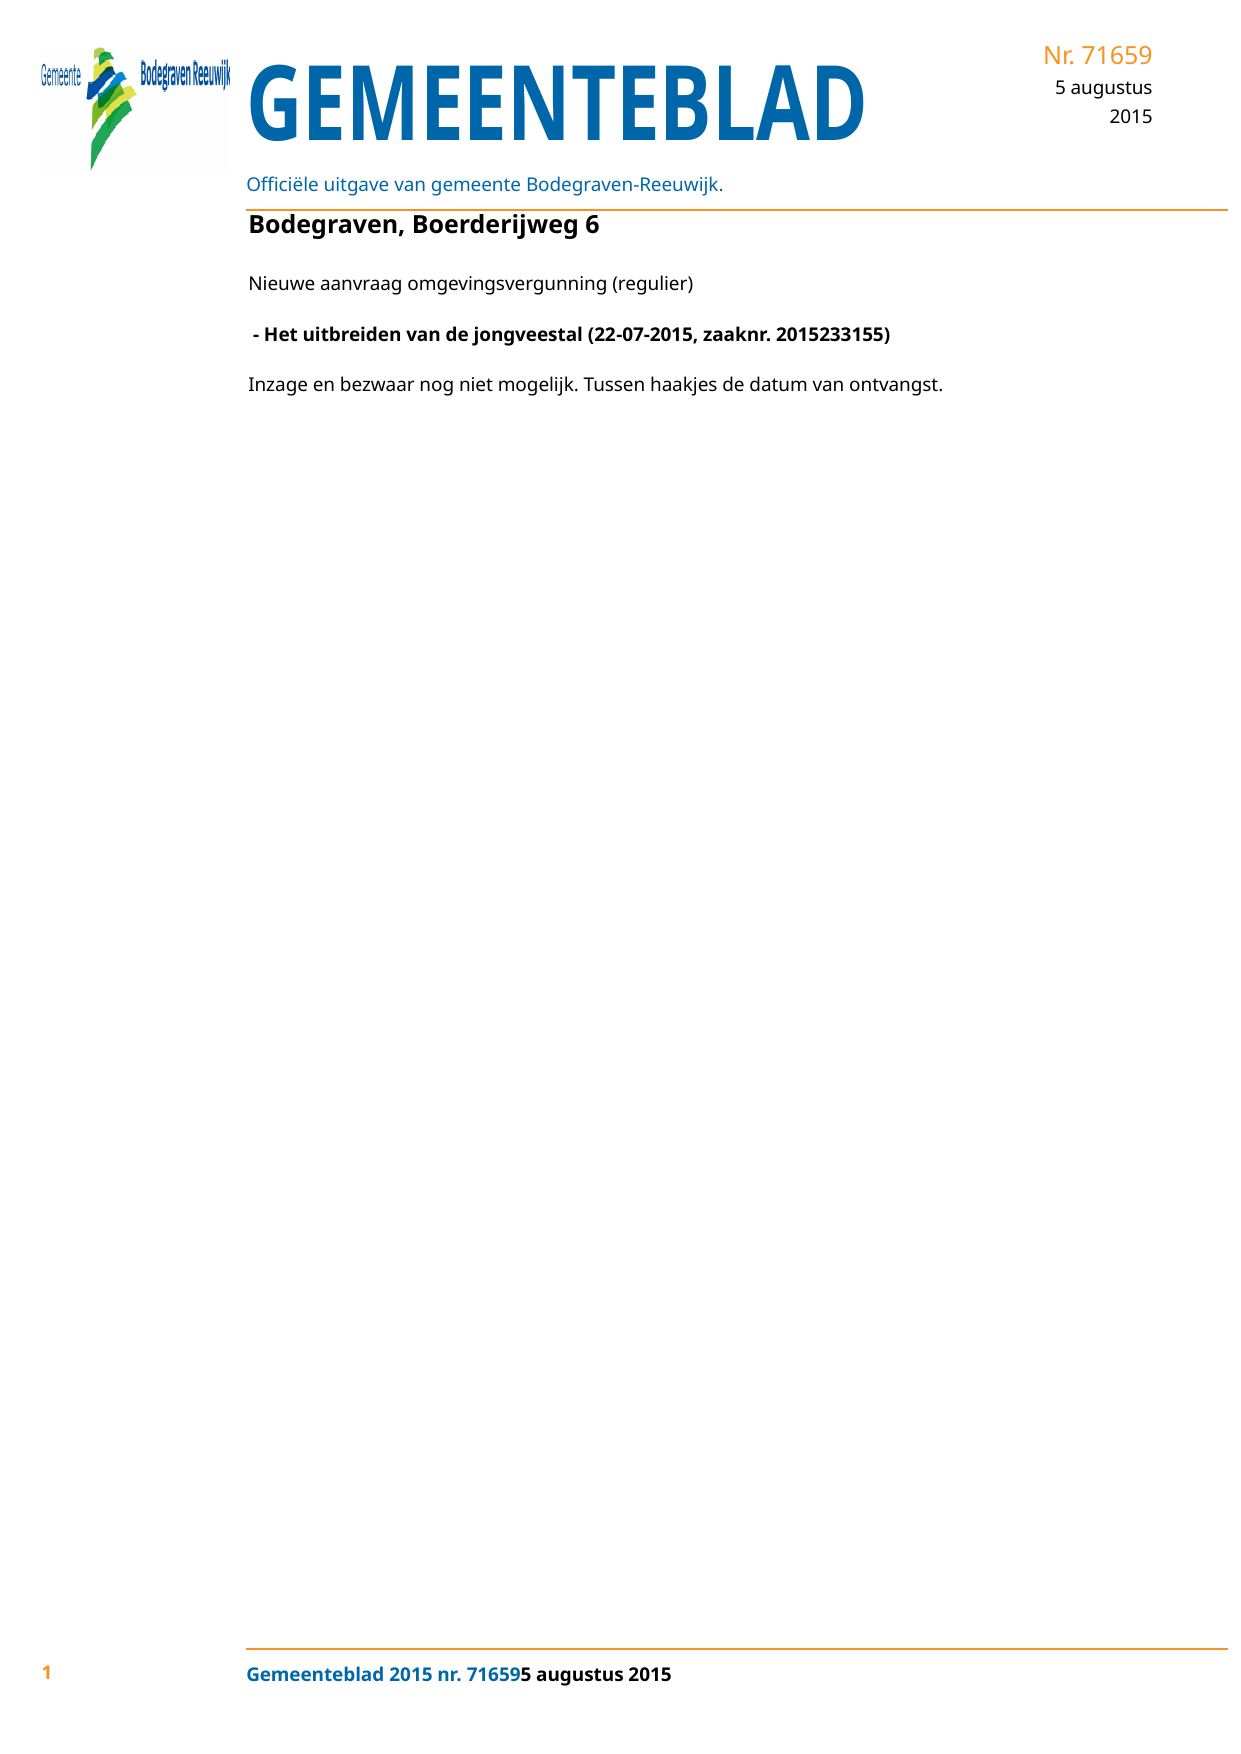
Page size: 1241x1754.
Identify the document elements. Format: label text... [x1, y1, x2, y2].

text Nieuwe aanvraag omgevingsvergunning (regulier) [248, 270, 1152, 296]
text Bodegraven, Boerderijweg 6 [248, 211, 1152, 241]
text - Het uitbreiden van de jongveestal (22‑07‑2015, zaaknr. 2015233155) [248, 321, 1152, 346]
text Inzage en bezwaar nog niet mogelijk. Tussen haakjes de datum van ontvangst. [248, 371, 1152, 397]
picture [41, 47, 231, 172]
